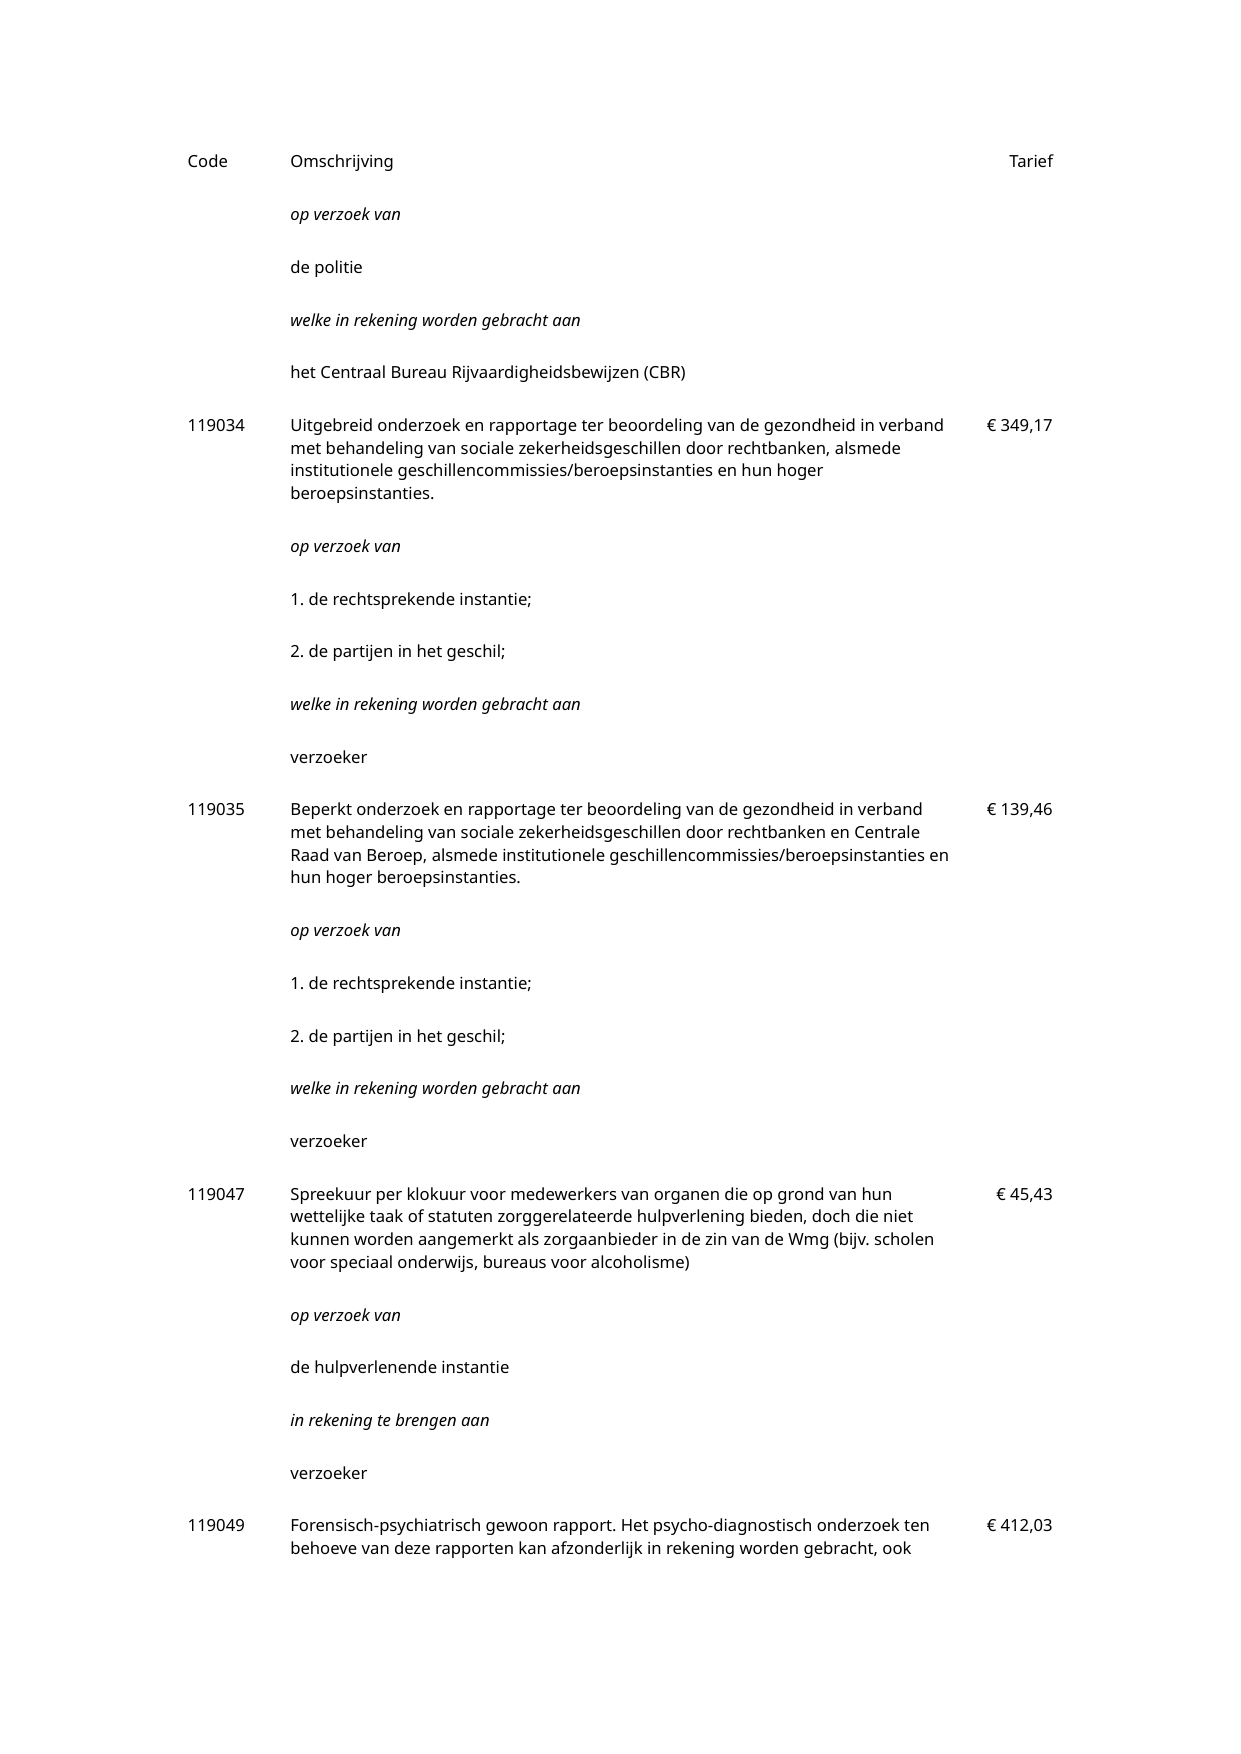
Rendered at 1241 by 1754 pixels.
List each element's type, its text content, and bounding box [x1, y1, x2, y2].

table_cell [188, 203, 290, 413]
table_cell Uitgebreid onderzoek en rapportage ter beoordeling van de gezondheid in verband met behandeling van sociale zekerheidsgeschillen door rechtbanken, alsmede institutionele geschillencommissies/beroepsinstanties en hun hoger beroepsinstanties. op verzoek van 1. de rechtsprekende instantie; 2. de partijen in het geschil; welke in rekening worden gebracht aan verzoeker [290, 414, 950, 798]
table_cell € 139,46 [950, 798, 1053, 1182]
table_cell 119049 [188, 1514, 290, 1567]
table_cell € 45,43 [950, 1182, 1053, 1514]
table_cell op verzoek van de politie welke in rekening worden gebracht aan het Centraal Bureau Rijvaardigheidsbewijzen (CBR) [290, 203, 950, 413]
table_cell € 412,03 [950, 1514, 1053, 1567]
table_cell € 349,17 [950, 414, 1053, 798]
table_header Code [188, 150, 290, 203]
table_header Omschrijving [290, 150, 950, 203]
table_cell 119047 [188, 1182, 290, 1514]
table_cell 119034 [188, 414, 290, 798]
table_header Tarief [950, 150, 1053, 203]
table_cell Spreekuur per klokuur voor medewerkers van organen die op grond van hun wettelijke taak of statuten zorggerelateerde hulpverlening bieden, doch die niet kunnen worden aangemerkt als zorgaanbieder in de zin van de Wmg (bijv. scholen voor speciaal onderwijs, bureaus voor alcoholisme) op verzoek van de hulpverlenende instantie in rekening te brengen aan verzoeker [290, 1182, 950, 1514]
table_cell Forensisch-psychiatrisch gewoon rapport. Het psycho-diagnostisch onderzoek ten behoeve van deze rapporten kan afzonderlijk in rekening worden gebracht, ook [290, 1514, 950, 1567]
table_cell Beperkt onderzoek en rapportage ter beoordeling van de gezondheid in verband met behandeling van sociale zekerheidsgeschillen door rechtbanken en Centrale Raad van Beroep, alsmede institutionele geschillencommissies/beroepsinstanties en hun hoger beroepsinstanties. op verzoek van 1. de rechtsprekende instantie; 2. de partijen in het geschil; welke in rekening worden gebracht aan verzoeker [290, 798, 950, 1182]
table_cell [950, 203, 1053, 413]
table_cell 119035 [188, 798, 290, 1182]
